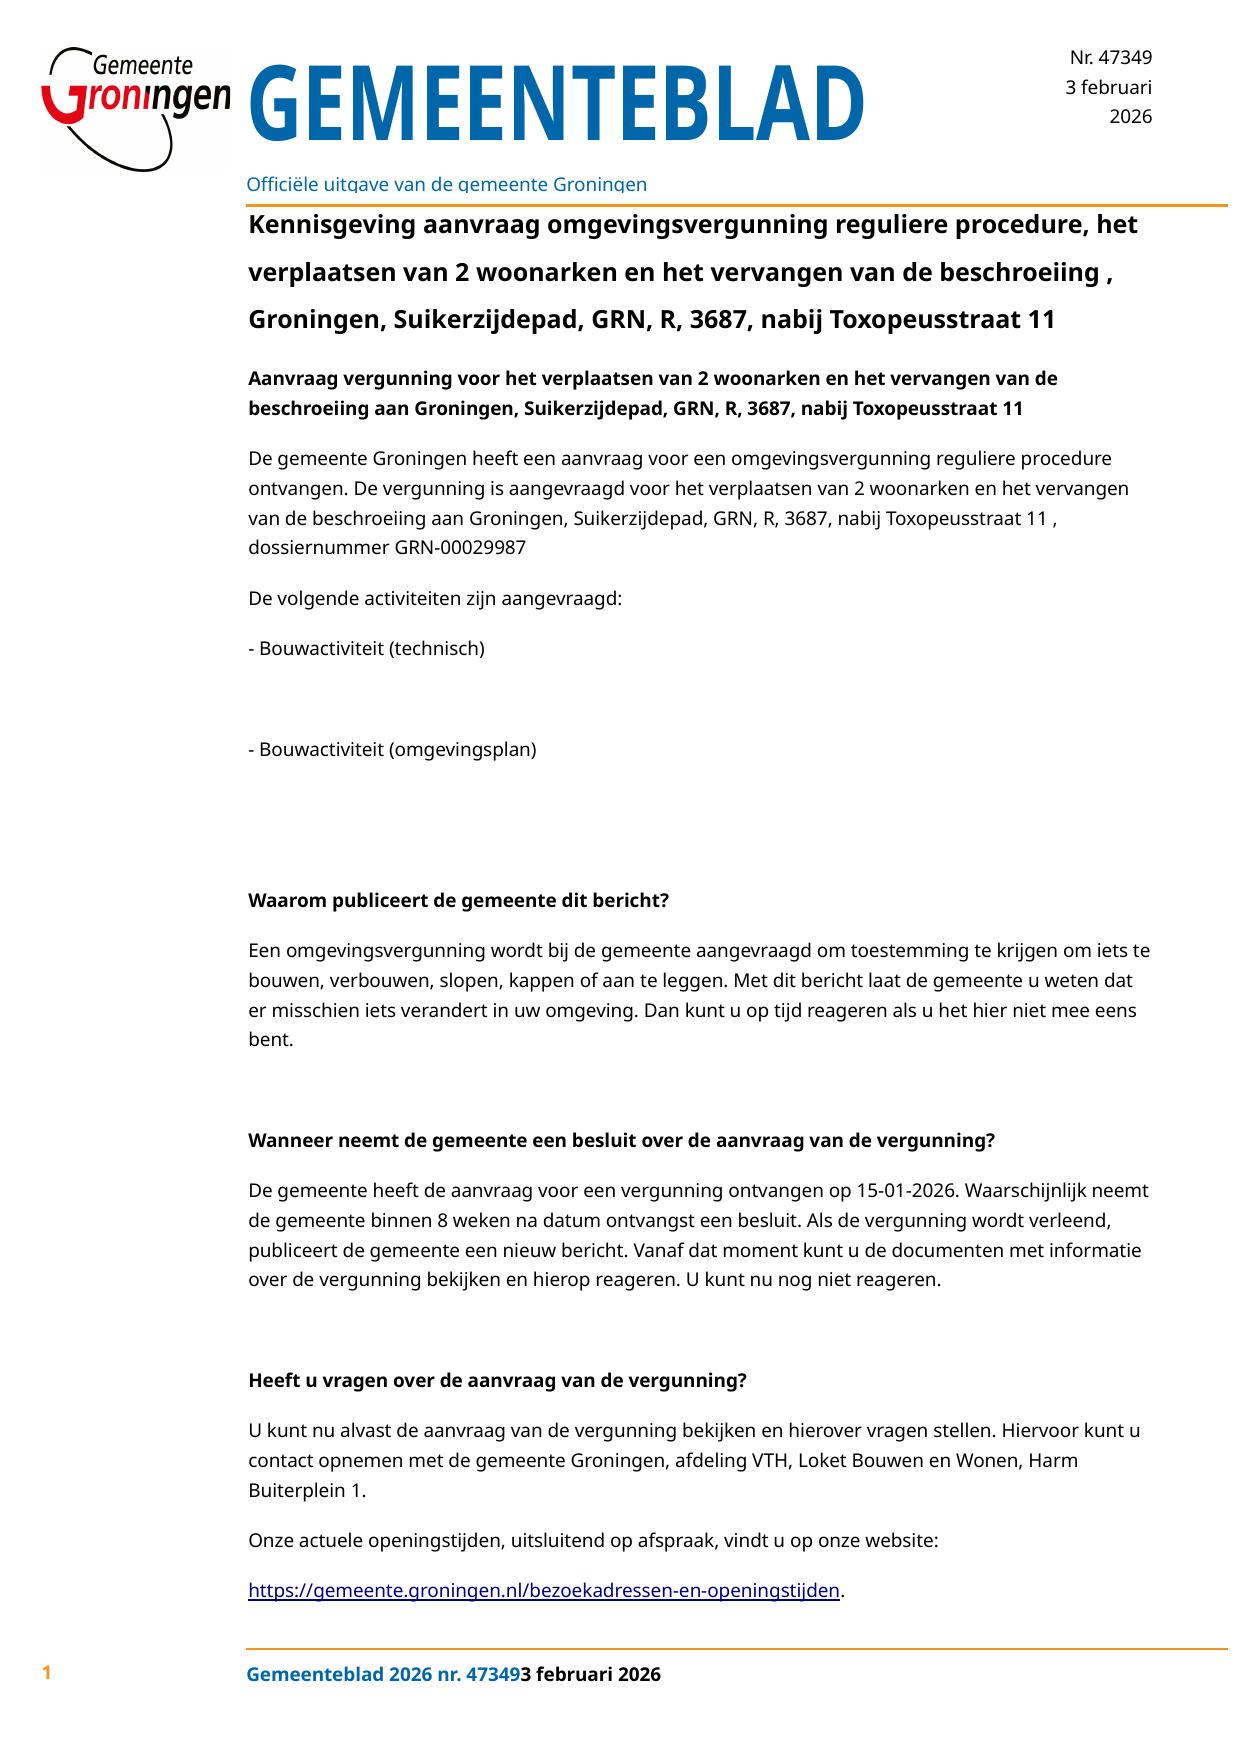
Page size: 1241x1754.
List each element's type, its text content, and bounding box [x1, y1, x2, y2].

text Kennisgeving aanvraag omgevingsvergunning reguliere procedure, het verplaatsen van 2 woonarken en het vervangen van de beschroeiing , Groningen, Suikerzijdepad, GRN, R, 3687, nabij Toxopeusstraat 11 [248, 207, 1152, 336]
text https://gemeente.groningen.nl/bezoekadressen-en-openingstijden. [248, 1578, 1152, 1603]
text - Bouwactiviteit (omgevingsplan) [248, 736, 1152, 762]
text Onze actuele openingstijden, uitsluitend op afspraak, vindt u op onze website: [248, 1527, 1152, 1553]
text De gemeente Groningen heeft een aanvraag voor een omgevingsvergunning reguliere procedure ontvangen. De vergunning is aangevraagd voor het verplaatsen van 2 woonarken en het vervangen van de beschroeiing aan Groningen, Suikerzijdepad, GRN, R, 3687, nabij Toxopeusstraat 11 , dossiernummer GRN-00029987 [248, 446, 1152, 560]
text Heeft u vragen over de aanvraag van de vergunning? [248, 1367, 1152, 1393]
text De gemeente heeft de aanvraag voor een vergunning ontvangen op 15-01-2026. Waarschijnlijk neemt de gemeente binnen 8 weken na datum ontvangst een besluit. Als de vergunning wordt verleend, publiceert de gemeente een nieuw bericht. Vanaf dat moment kunt u de documenten met informatie over de vergunning bekijken en hierop reageren. U kunt nu nog niet reageren. [248, 1178, 1152, 1292]
text U kunt nu alvast de aanvraag van de vergunning bekijken en hierover vragen stellen. Hiervoor kunt u contact opnemen met de gemeente Groningen, afdeling VTH, Loket Bouwen en Wonen, Harm Buiterplein 1. [248, 1418, 1152, 1502]
text Aanvraag vergunning voor het verplaatsen van 2 woonarken en het vervangen van de beschroeiing aan Groningen, Suikerzijdepad, GRN, R, 3687, nabij Toxopeusstraat 11 [248, 366, 1152, 421]
text Een omgevingsvergunning wordt bij de gemeente aangevraagd om toestemming te krijgen om iets te bouwen, verbouwen, slopen, kappen of aan te leggen. Met dit bericht laat de gemeente u weten dat er misschien iets verandert in uw omgeving. Dan kunt u op tijd reageren als u het hier niet mee eens bent. [248, 938, 1152, 1052]
text - Bouwactiviteit (technisch) [248, 635, 1152, 661]
picture [41, 47, 231, 172]
text Waarom publiceert de gemeente dit bericht? [248, 887, 1152, 913]
text De volgende activiteiten zijn aangevraagd: [248, 585, 1152, 610]
text Wanneer neemt de gemeente een besluit over de aanvraag van de vergunning? [248, 1127, 1152, 1153]
